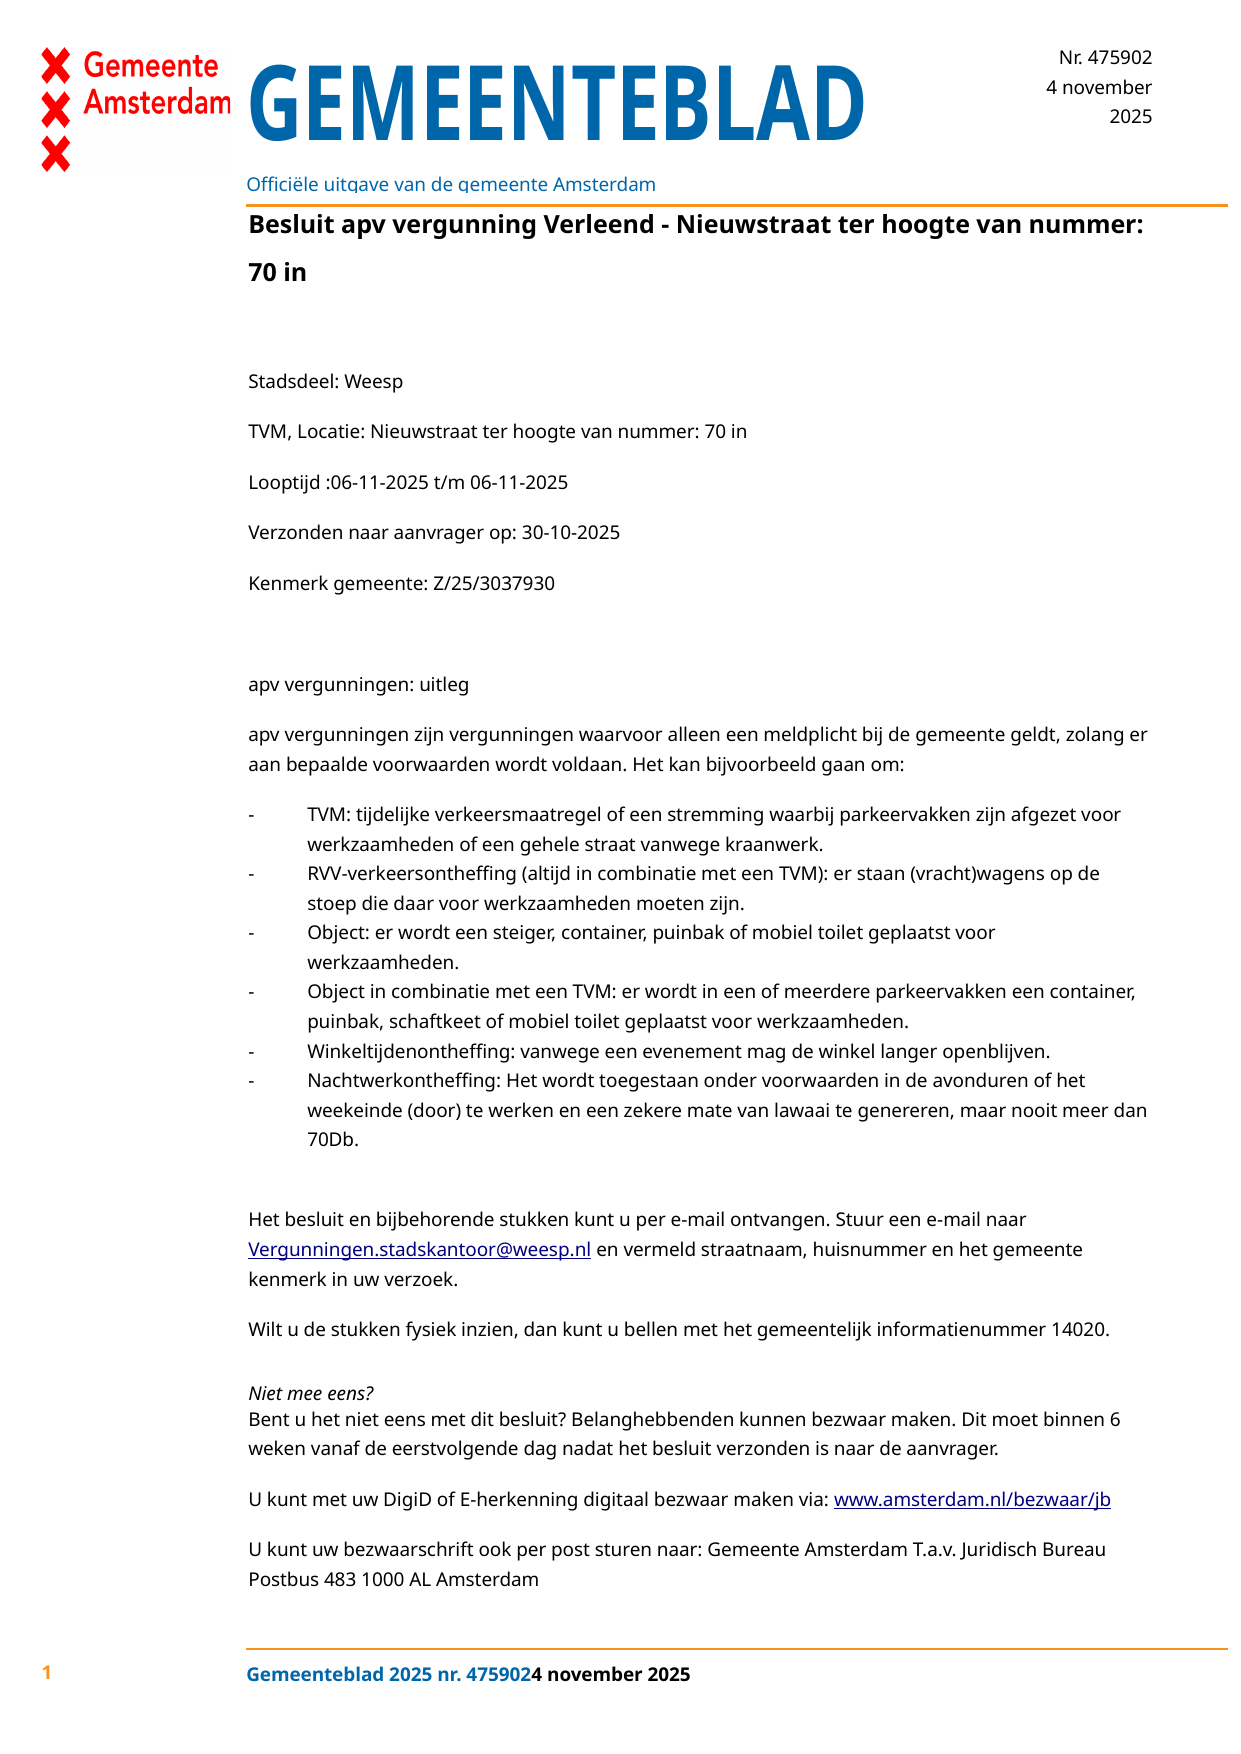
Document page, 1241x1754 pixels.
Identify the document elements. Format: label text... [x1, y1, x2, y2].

picture [41, 47, 231, 172]
text Wilt u de stukken fysiek inzien, dan kunt u bellen met het gemeentelijk informatienummer 14020. [248, 1316, 1152, 1342]
text Bent u het niet eens met dit besluit? Belanghebbenden kunnen bezwaar maken. Dit moet binnen 6 weken vanaf de eerstvolgende dag nadat het besluit verzonden is naar de aanvrager. [248, 1406, 1152, 1461]
list Object in combinatie met een TVM: er wordt in een of meerdere parkeervakken een container, puinbak, schaftkeet of mobiel toilet geplaatst voor werkzaamheden. [248, 979, 1152, 1034]
text apv vergunningen zijn vergunningen waarvoor alleen een meldplicht bij de gemeente geldt, zolang er aan bepaalde voorwaarden wordt voldaan. Het kan bijvoorbeeld gaan om: [248, 721, 1152, 777]
text apv vergunningen: uitleg [248, 671, 1152, 697]
text U kunt met uw DigiD of E-herkenning digitaal bezwaar maken via: www.amsterdam.nl/bezwaar/jb [248, 1486, 1152, 1512]
text Verzonden naar aanvrager op: 30-10-2025 [248, 519, 1152, 545]
text Stadsdeel: Weesp [248, 368, 1152, 394]
text U kunt uw bezwaarschrift ook per post sturen naar: Gemeente Amsterdam T.a.v. Juridisch Bureau Postbus 483 1000 AL Amsterdam [248, 1536, 1152, 1592]
text TVM, Locatie: Nieuwstraat ter hoogte van nummer: 70 in [248, 419, 1152, 444]
text Kenmerk gemeente: Z/25/3037930 [248, 570, 1152, 596]
list RVV-verkeersontheffing (altijd in combinatie met een TVM): er staan (vracht)wagens op de stoep die daar voor werkzaamheden moeten zijn. [248, 860, 1152, 916]
text Het besluit en bijbehorende stukken kunt u per e-mail ontvangen. Stuur een e-mail naar Vergunningen.stadskantoor@weesp.nl en vermeld straatnaam, huisnummer en het gemeente kenmerk in uw verzoek. [248, 1207, 1152, 1292]
text Besluit apv vergunning Verleend - Nieuwstraat ter hoogte van nummer: 70 in [248, 207, 1152, 288]
list TVM: tijdelijke verkeersmaatregel of een stremming waarbij parkeervakken zijn afgezet voor werkzaamheden of een gehele straat vanwege kraanwerk. [248, 801, 1152, 857]
list Nachtwerkontheffing: Het wordt toegestaan onder voorwaarden in de avonduren of het weekeinde (door) te werken en een zekere mate van lawaai te genereren, maar nooit meer dan 70Db. [248, 1067, 1152, 1152]
list Object: er wordt een steiger, container, puinbak of mobiel toilet geplaatst voor werkzaamheden. [248, 919, 1152, 975]
text Looptijd :06-11-2025 t/m 06-11-2025 [248, 469, 1152, 495]
text Niet mee eens? [248, 1380, 1152, 1406]
list Winkeltijdenontheffing: vanwege een evenement mag de winkel langer openblijven. [248, 1038, 1152, 1064]
